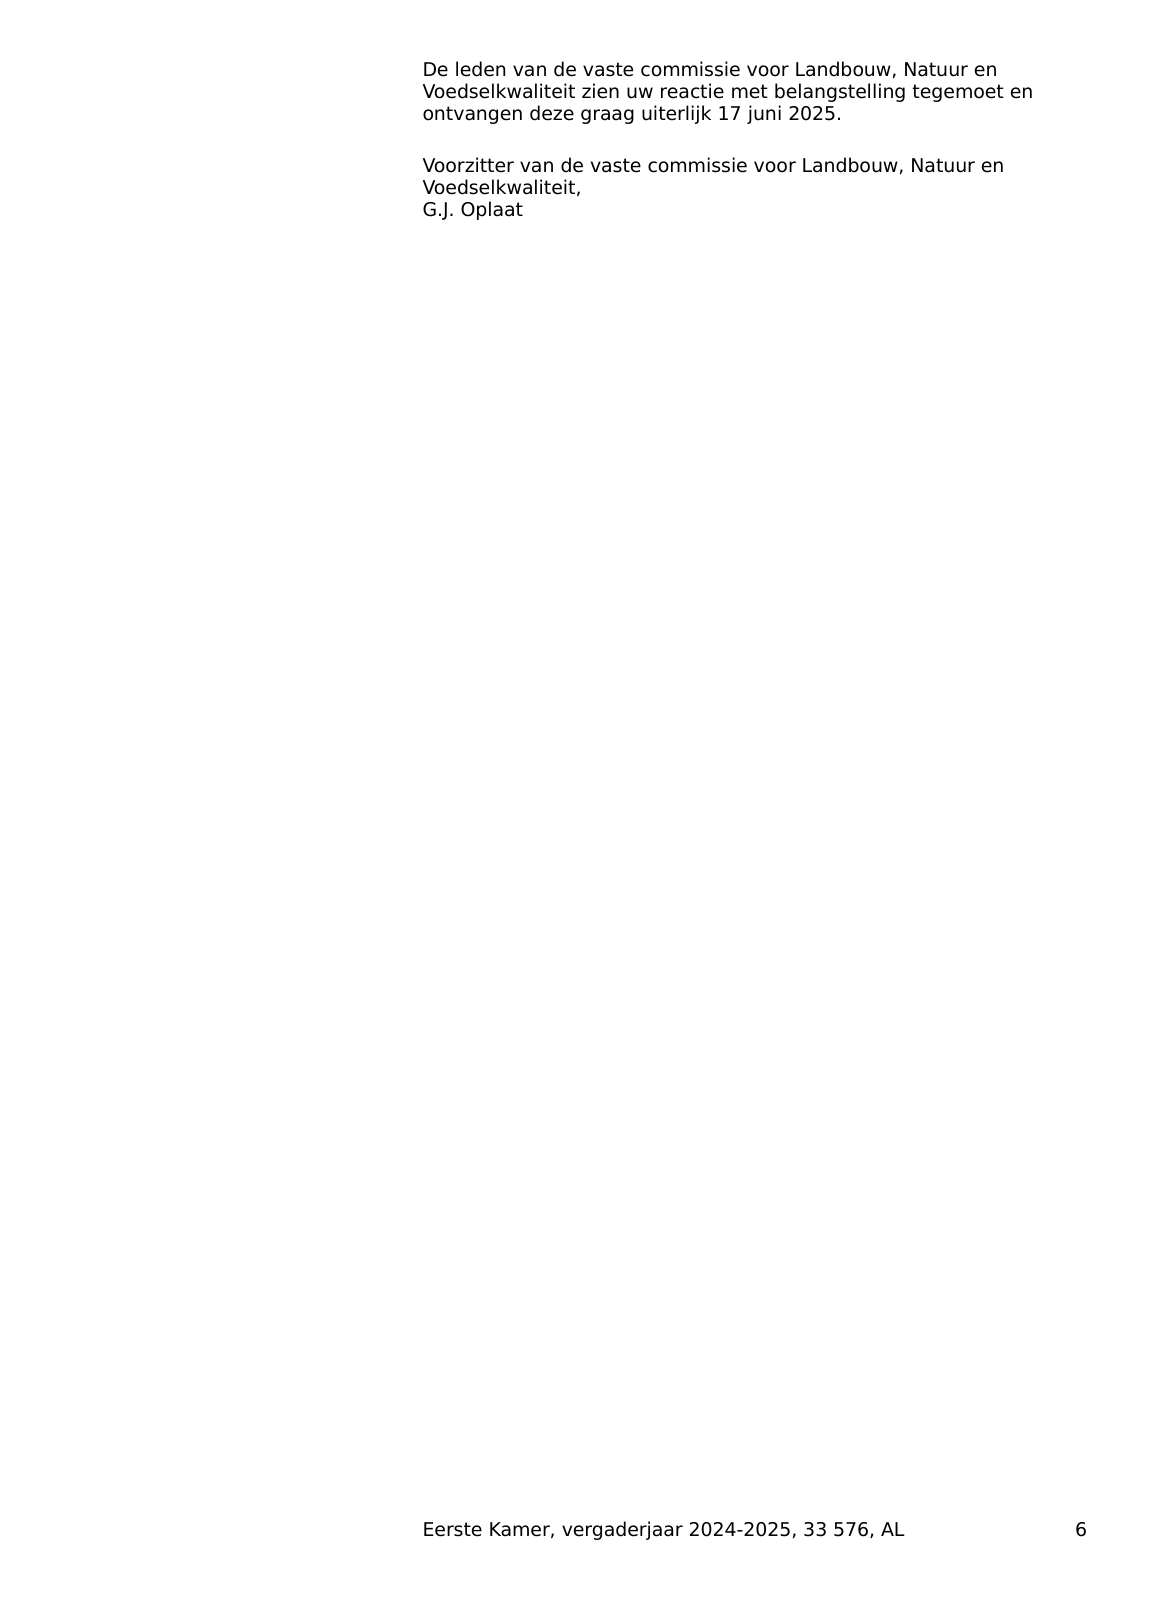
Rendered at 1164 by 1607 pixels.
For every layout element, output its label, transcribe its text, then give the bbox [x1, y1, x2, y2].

text Voorzitter van de vaste commissie voor Landbouw, Natuur en Voedselkwaliteit, G.J. Oplaat [422, 155, 1087, 221]
text De leden van de vaste commissie voor Landbouw, Natuur en Voedselkwaliteit zien uw reactie met belangstelling tegemoet en ontvangen deze graag uiterlijk 17 juni 2025. [422, 59, 1087, 125]
